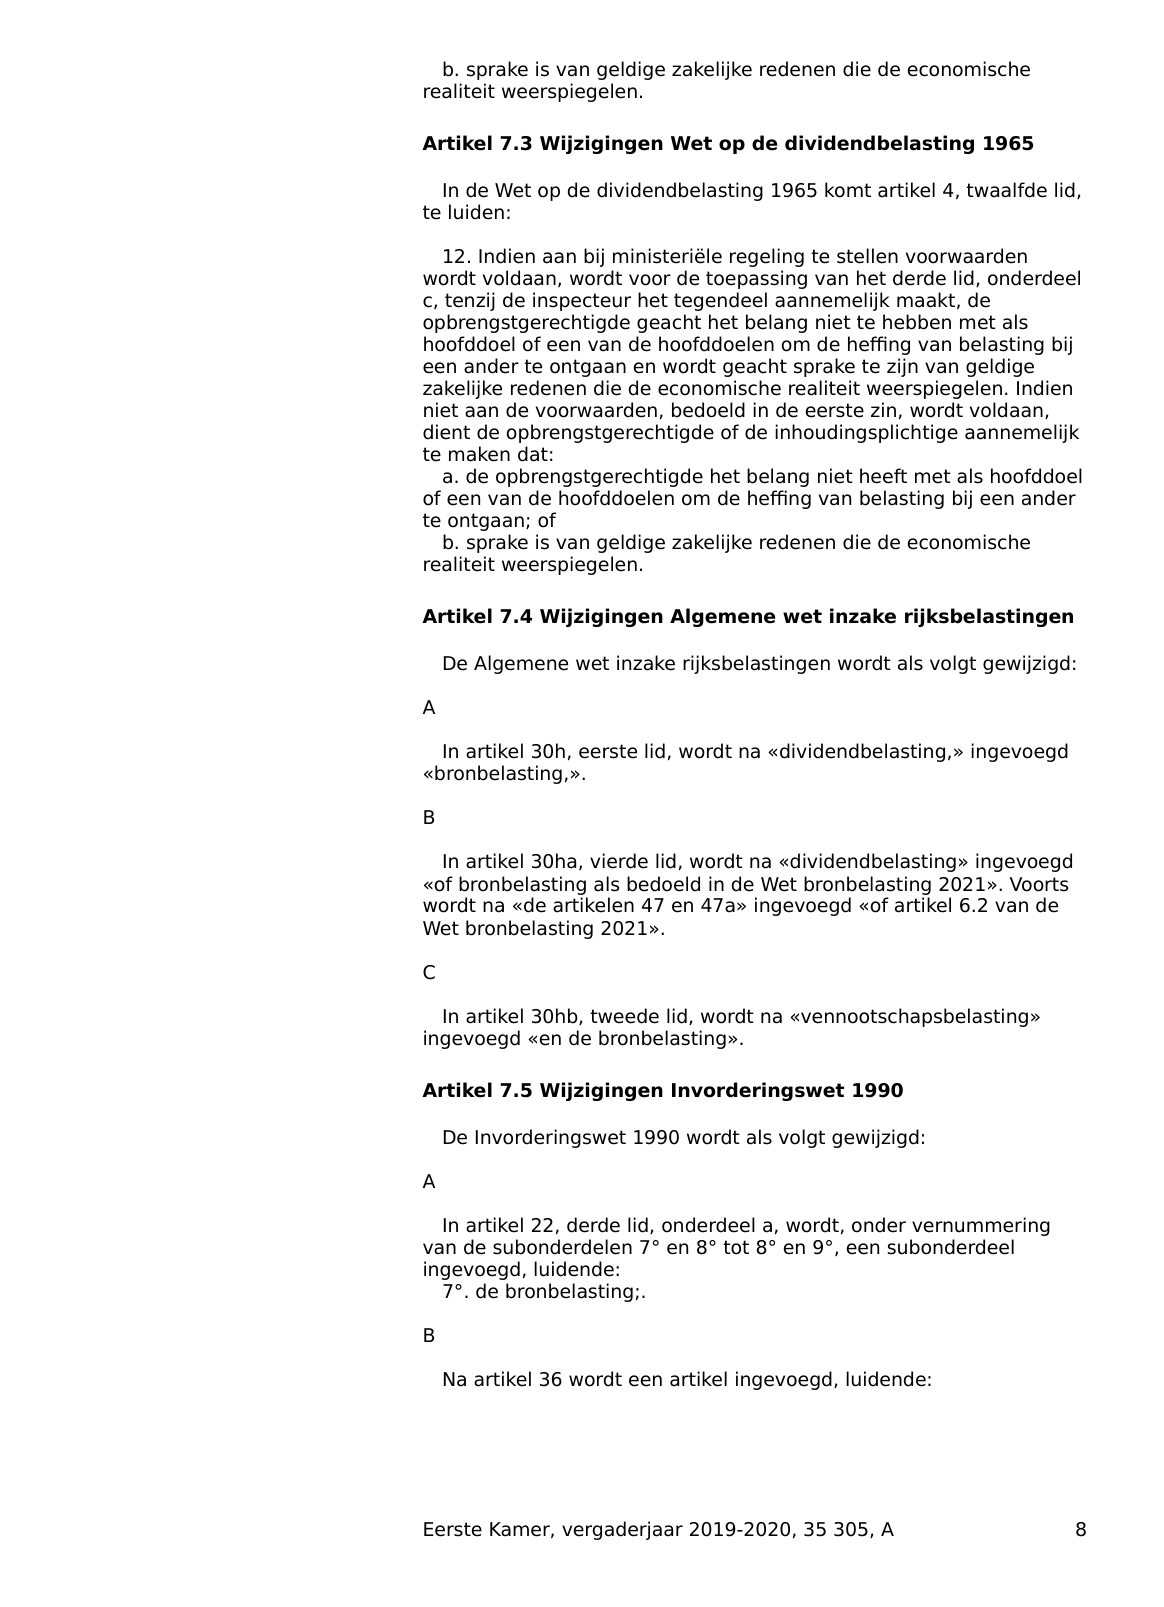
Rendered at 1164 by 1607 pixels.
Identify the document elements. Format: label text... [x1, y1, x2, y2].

text In artikel 22, derde lid, onderdeel a, wordt, onder vernummering van de subonderdelen 7° en 8° tot 8° en 9°, een subonderdeel ingevoegd, luidende: [422, 1215, 1087, 1281]
text C [422, 962, 1087, 983]
text B [422, 807, 1087, 829]
subtitle Artikel 7.4 Wijzigingen Algemene wet inzake rijksbelastingen [422, 606, 1087, 628]
text A [422, 697, 1087, 719]
text b. sprake is van geldige zakelijke redenen die de economische realiteit weerspiegelen. [422, 532, 1087, 576]
text b. sprake is van geldige zakelijke redenen die de economische realiteit weerspiegelen. [422, 59, 1087, 103]
text In artikel 30hb, tweede lid, wordt na «vennootschapsbelasting» ingevoegd «en de bronbelasting». [422, 1006, 1087, 1050]
text A [422, 1171, 1087, 1193]
text In de Wet op de dividendbelasting 1965 komt artikel 4, twaalfde lid, te luiden: [422, 180, 1087, 224]
text De Invorderingswet 1990 wordt als volgt gewijzigd: [422, 1127, 1087, 1149]
text 12. Indien aan bij ministeriële regeling te stellen voorwaarden wordt voldaan, wordt voor de toepassing van het derde lid, onderdeel c, tenzij de inspecteur het tegendeel aannemelijk maakt, de opbrengstgerechtigde geacht het belang niet te hebben met als hoofddoel of een van de hoofddoelen om de heffing van belasting bij een ander te ontgaan en wordt geacht sprake te zijn van geldige zakelijke redenen die de economische realiteit weerspiegelen. Indien niet aan de voorwaarden, bedoeld in de eerste zin, wordt voldaan, dient de opbrengstgerechtigde of de inhoudingsplichtige aannemelijk te maken dat: [422, 246, 1087, 466]
text In artikel 30ha, vierde lid, wordt na «dividendbelasting» ingevoegd «of bronbelasting als bedoeld in de Wet bronbelasting 2021». Voorts wordt na «de artikelen 47 en 47a» ingevoegd «of artikel 6.2 van de Wet bronbelasting 2021». [422, 851, 1087, 939]
subtitle Artikel 7.3 Wijzigingen Wet op de dividendbelasting 1965 [422, 133, 1087, 155]
text Na artikel 36 wordt een artikel ingevoegd, luidende: [422, 1369, 1087, 1391]
text a. de opbrengstgerechtigde het belang niet heeft met als hoofddoel of een van de hoofddoelen om de heffing van belasting bij een ander te ontgaan; of [422, 466, 1087, 532]
subtitle Artikel 7.5 Wijzigingen Invorderingswet 1990 [422, 1080, 1087, 1102]
text De Algemene wet inzake rijksbelastingen wordt als volgt gewijzigd: [422, 653, 1087, 675]
text In artikel 30h, eerste lid, wordt na «dividendbelasting,» ingevoegd «bronbelasting,». [422, 741, 1087, 785]
text 7°. de bronbelasting;. [422, 1281, 1087, 1303]
text B [422, 1325, 1087, 1347]
